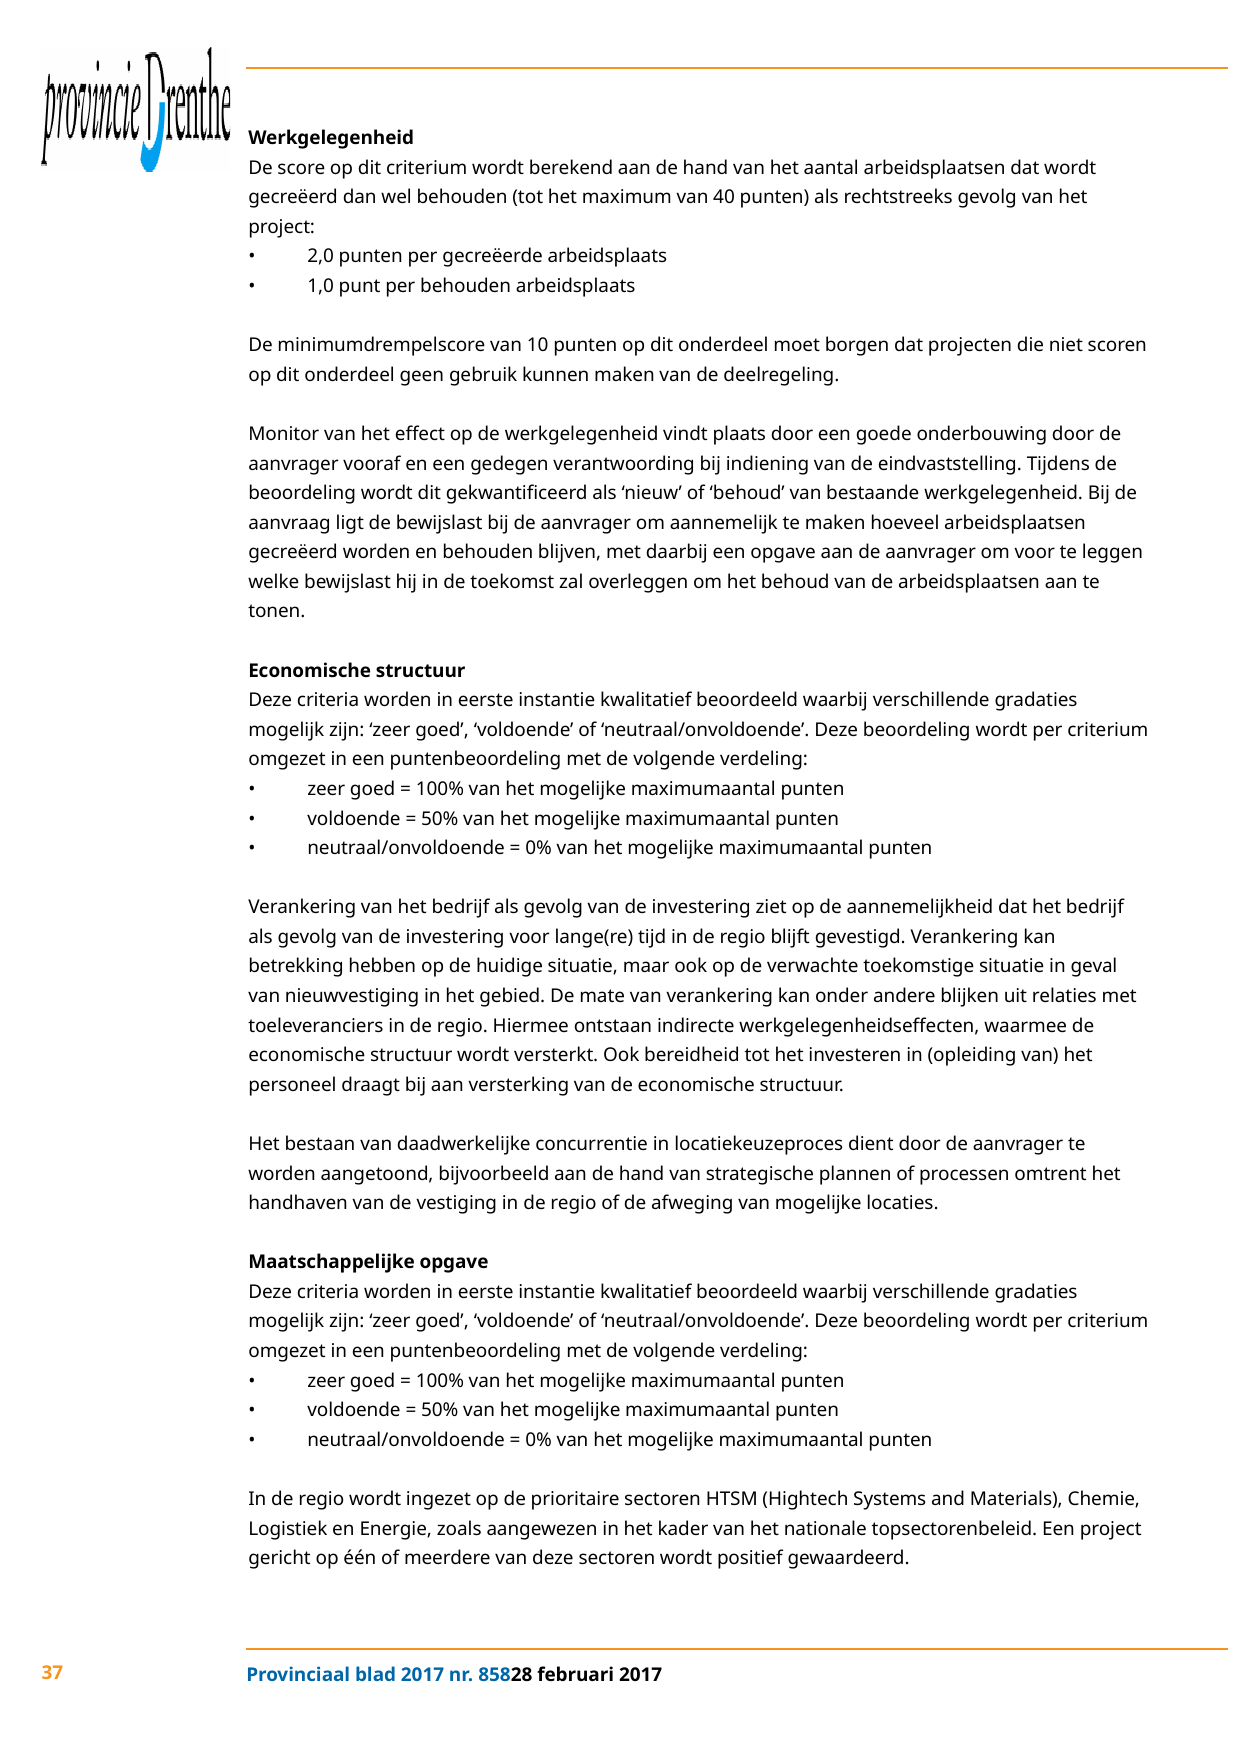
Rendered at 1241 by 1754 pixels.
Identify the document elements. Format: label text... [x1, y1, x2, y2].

list 2,0 punten per gecreëerde arbeidsplaats [248, 243, 1152, 268]
list 1,0 punt per behouden arbeidsplaats [248, 272, 1152, 298]
text Deze criteria worden in eerste instantie kwalitatief beoordeeld waarbij verschillende gradaties mogelijk zijn: ‘zeer goed’, ‘voldoende’ of ‘neutraal/onvoldoende’. Deze beoordeling wordt per criterium omgezet in een puntenbeoordeling met de volgende verdeling: [248, 1278, 1152, 1363]
text Maatschappelijke opgave [248, 1248, 1152, 1274]
text Economische structuur [248, 657, 1152, 683]
text De score op dit criterium wordt berekend aan de hand van het aantal arbeidsplaatsen dat wordt gecreëerd dan wel behouden (tot het maximum van 40 punten) als rechtstreeks gevolg van het project: [248, 154, 1152, 239]
text Het bestaan van daadwerkelijke concurrentie in locatiekeuzeproces dient door de aanvrager te worden aangetoond, bijvoorbeeld aan de hand van strategische plannen of processen omtrent het handhaven van de vestiging in de regio of de afweging van mogelijke locaties. [248, 1130, 1152, 1215]
list zeer goed = 100% van het mogelijke maximumaantal punten [248, 1367, 1152, 1393]
list neutraal/onvoldoende = 0% van het mogelijke maximumaantal punten [248, 1426, 1152, 1452]
list voldoende = 50% van het mogelijke maximumaantal punten [248, 805, 1152, 831]
text In de regio wordt ingezet op de prioritaire sectoren HTSM (Hightech Systems and Materials), Chemie, Logistiek en Energie, zoals aangewezen in het kader van het nationale topsectorenbeleid. Een project gericht op één of meerdere van deze sectoren wordt positief gewaardeerd. [248, 1485, 1152, 1570]
text Deze criteria worden in eerste instantie kwalitatief beoordeeld waarbij verschillende gradaties mogelijk zijn: ‘zeer goed’, ‘voldoende’ of ‘neutraal/onvoldoende’. Deze beoordeling wordt per criterium omgezet in een puntenbeoordeling met de volgende verdeling: [248, 686, 1152, 771]
list zeer goed = 100% van het mogelijke maximumaantal punten [248, 775, 1152, 801]
list voldoende = 50% van het mogelijke maximumaantal punten [248, 1396, 1152, 1422]
picture [41, 47, 231, 172]
text Monitor van het effect op de werkgelegenheid vindt plaats door een goede onderbouwing door de aanvrager vooraf en een gedegen verantwoording bij indiening van de eindvaststelling. Tijdens de beoordeling wordt dit gekwantificeerd als ‘nieuw’ of ‘behoud’ van bestaande werkgelegenheid. Bij de aanvraag ligt de bewijslast bij de aanvrager om aannemelijk te maken hoeveel arbeidsplaatsen gecreëerd worden en behouden blijven, met daarbij een opgave aan de aanvrager om voor te leggen welke bewijslast hij in de toekomst zal overleggen om het behoud van de arbeidsplaatsen aan te tonen. [248, 420, 1152, 623]
text Werkgelegenheid [248, 124, 1152, 150]
text De minimumdrempelscore van 10 punten op dit onderdeel moet borgen dat projecten die niet scoren op dit onderdeel geen gebruik kunnen maken van de deelregeling. [248, 331, 1152, 387]
list neutraal/onvoldoende = 0% van het mogelijke maximumaantal punten [248, 834, 1152, 860]
text Verankering van het bedrijf als gevolg van de investering ziet op de aannemelijkheid dat het bedrijf als gevolg van de investering voor lange(re) tijd in de regio blijft gevestigd. Verankering kan betrekking hebben op de huidige situatie, maar ook op de verwachte toekomstige situatie in geval van nieuwvestiging in het gebied. De mate van verankering kan onder andere blijken uit relaties met toeleveranciers in de regio. Hiermee ontstaan indirecte werkgelegenheidseffecten, waarmee de economische structuur wordt versterkt. Ook bereidheid tot het investeren in (opleiding van) het personeel draagt bij aan versterking van de economische structuur. [248, 893, 1152, 1097]
